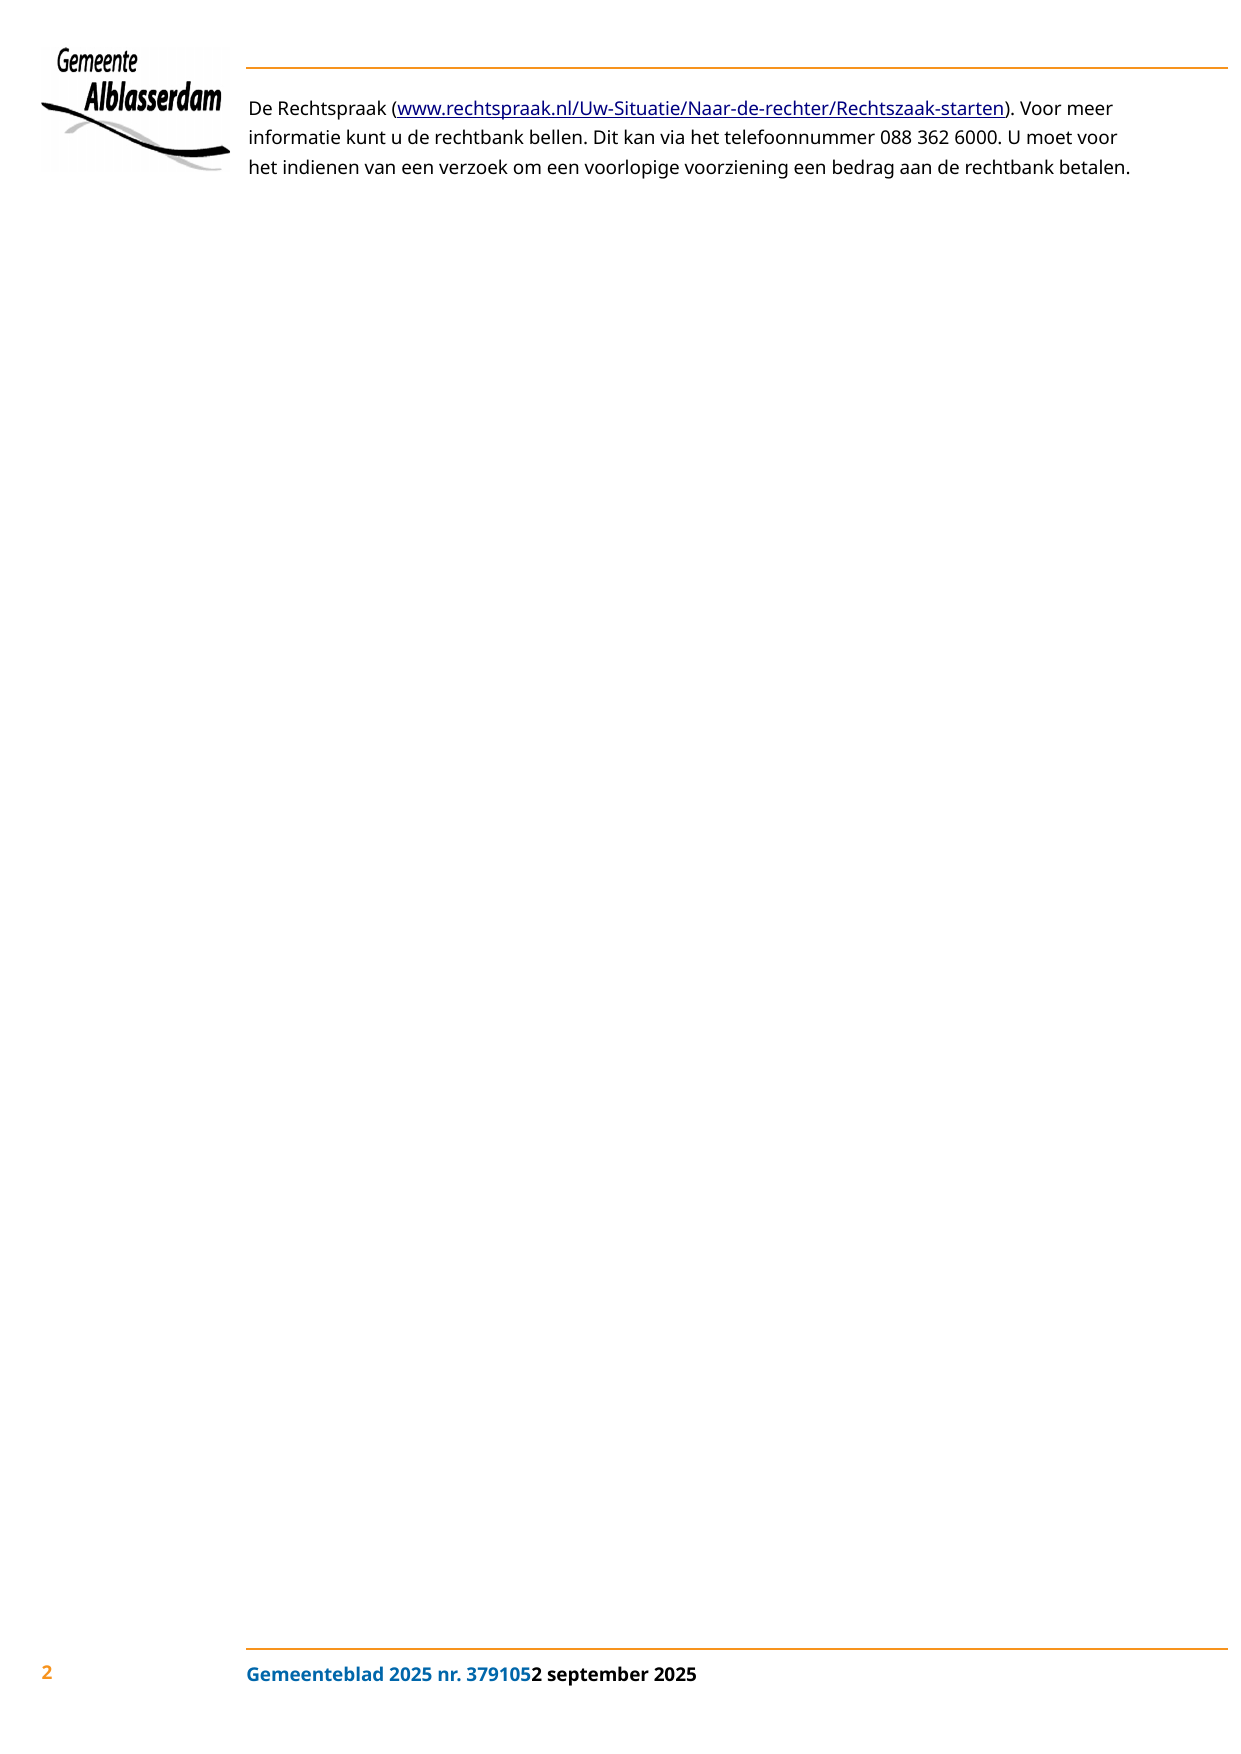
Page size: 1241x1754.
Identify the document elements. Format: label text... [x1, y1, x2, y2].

text De Rechtspraak (www.rechtspraak.nl/Uw-Situatie/Naar-de-rechter/Rechtszaak-starten). Voor meer informatie kunt u de rechtbank bellen. Dit kan via het telefoonnummer 088 362 6000. U moet voor het indienen van een verzoek om een voorlopige voorziening een bedrag aan de rechtbank betalen. [248, 95, 1152, 180]
picture [41, 47, 231, 172]
